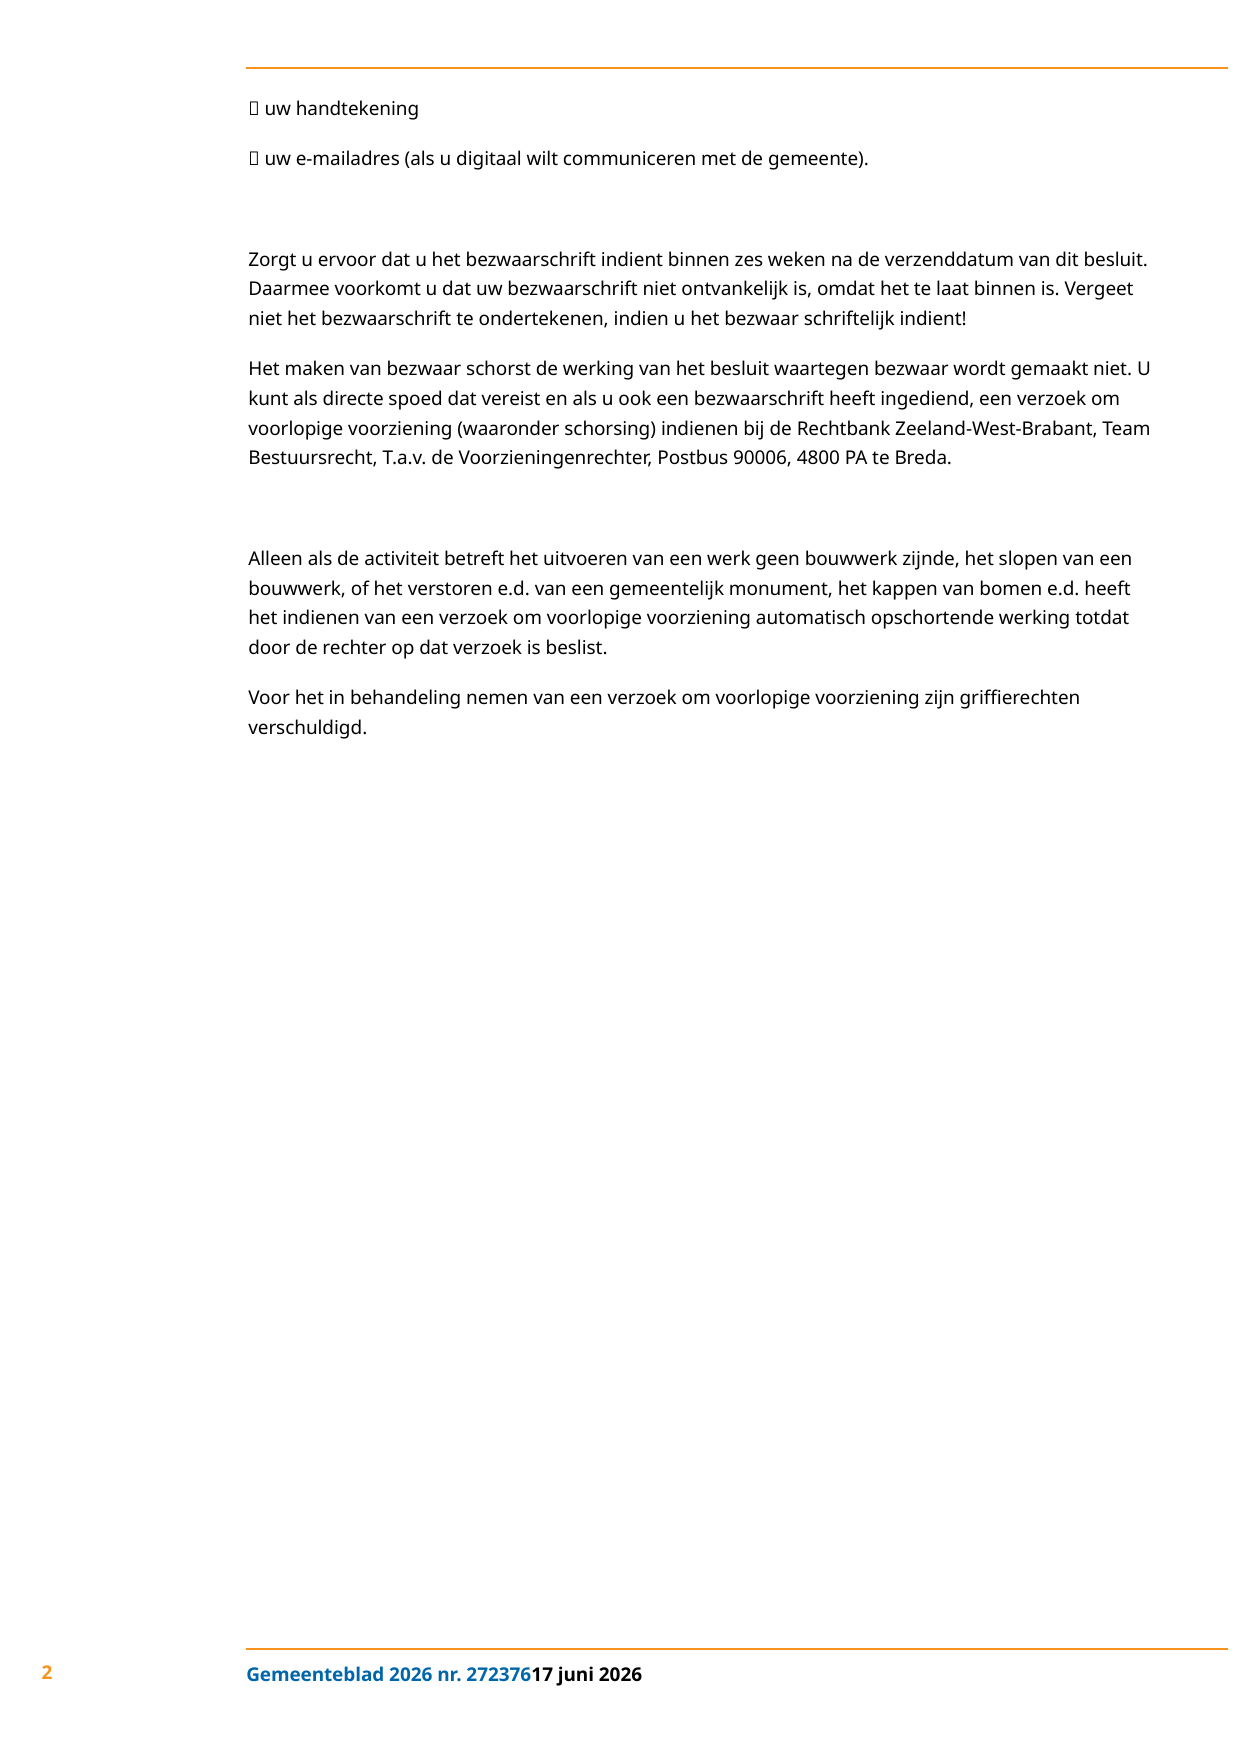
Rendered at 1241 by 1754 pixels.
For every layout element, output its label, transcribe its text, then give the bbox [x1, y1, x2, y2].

text Het maken van bezwaar schorst de werking van het besluit waartegen bezwaar wordt gemaakt niet. U kunt als directe spoed dat vereist en als u ook een bezwaarschrift heeft ingediend, een verzoek om voorlopige voorziening (waaronder schorsing) indienen bij de Rechtbank Zeeland-West-Brabant, Team Bestuursrecht, T.a.v. de Voorzieningenrechter, Postbus 90006, 4800 PA te Breda. [248, 356, 1152, 470]
text Alleen als de activiteit betreft het uitvoeren van een werk geen bouwwerk zijnde, het slopen van een bouwwerk, of het verstoren e.d. van een gemeentelijk monument, het kappen van bomen e.d. heeft het indienen van een verzoek om voorlopige voorziening automatisch opschortende werking totdat door de rechter op dat verzoek is beslist. [248, 545, 1152, 660]
text Voor het in behandeling nemen van een verzoek om voorlopige voorziening zijn griffierechten verschuldigd. [248, 684, 1152, 740]
text  uw handtekening [248, 95, 1152, 121]
picture [41, 47, 231, 172]
text Zorgt u ervoor dat u het bezwaarschrift indient binnen zes weken na de verzenddatum van dit besluit. Daarmee voorkomt u dat uw bezwaarschrift niet ontvankelijk is, omdat het te laat binnen is. Vergeet niet het bezwaarschrift te ondertekenen, indien u het bezwaar schriftelijk indient! [248, 246, 1152, 331]
text  uw e-mailadres (als u digitaal wilt communiceren met de gemeente). [248, 145, 1152, 171]
